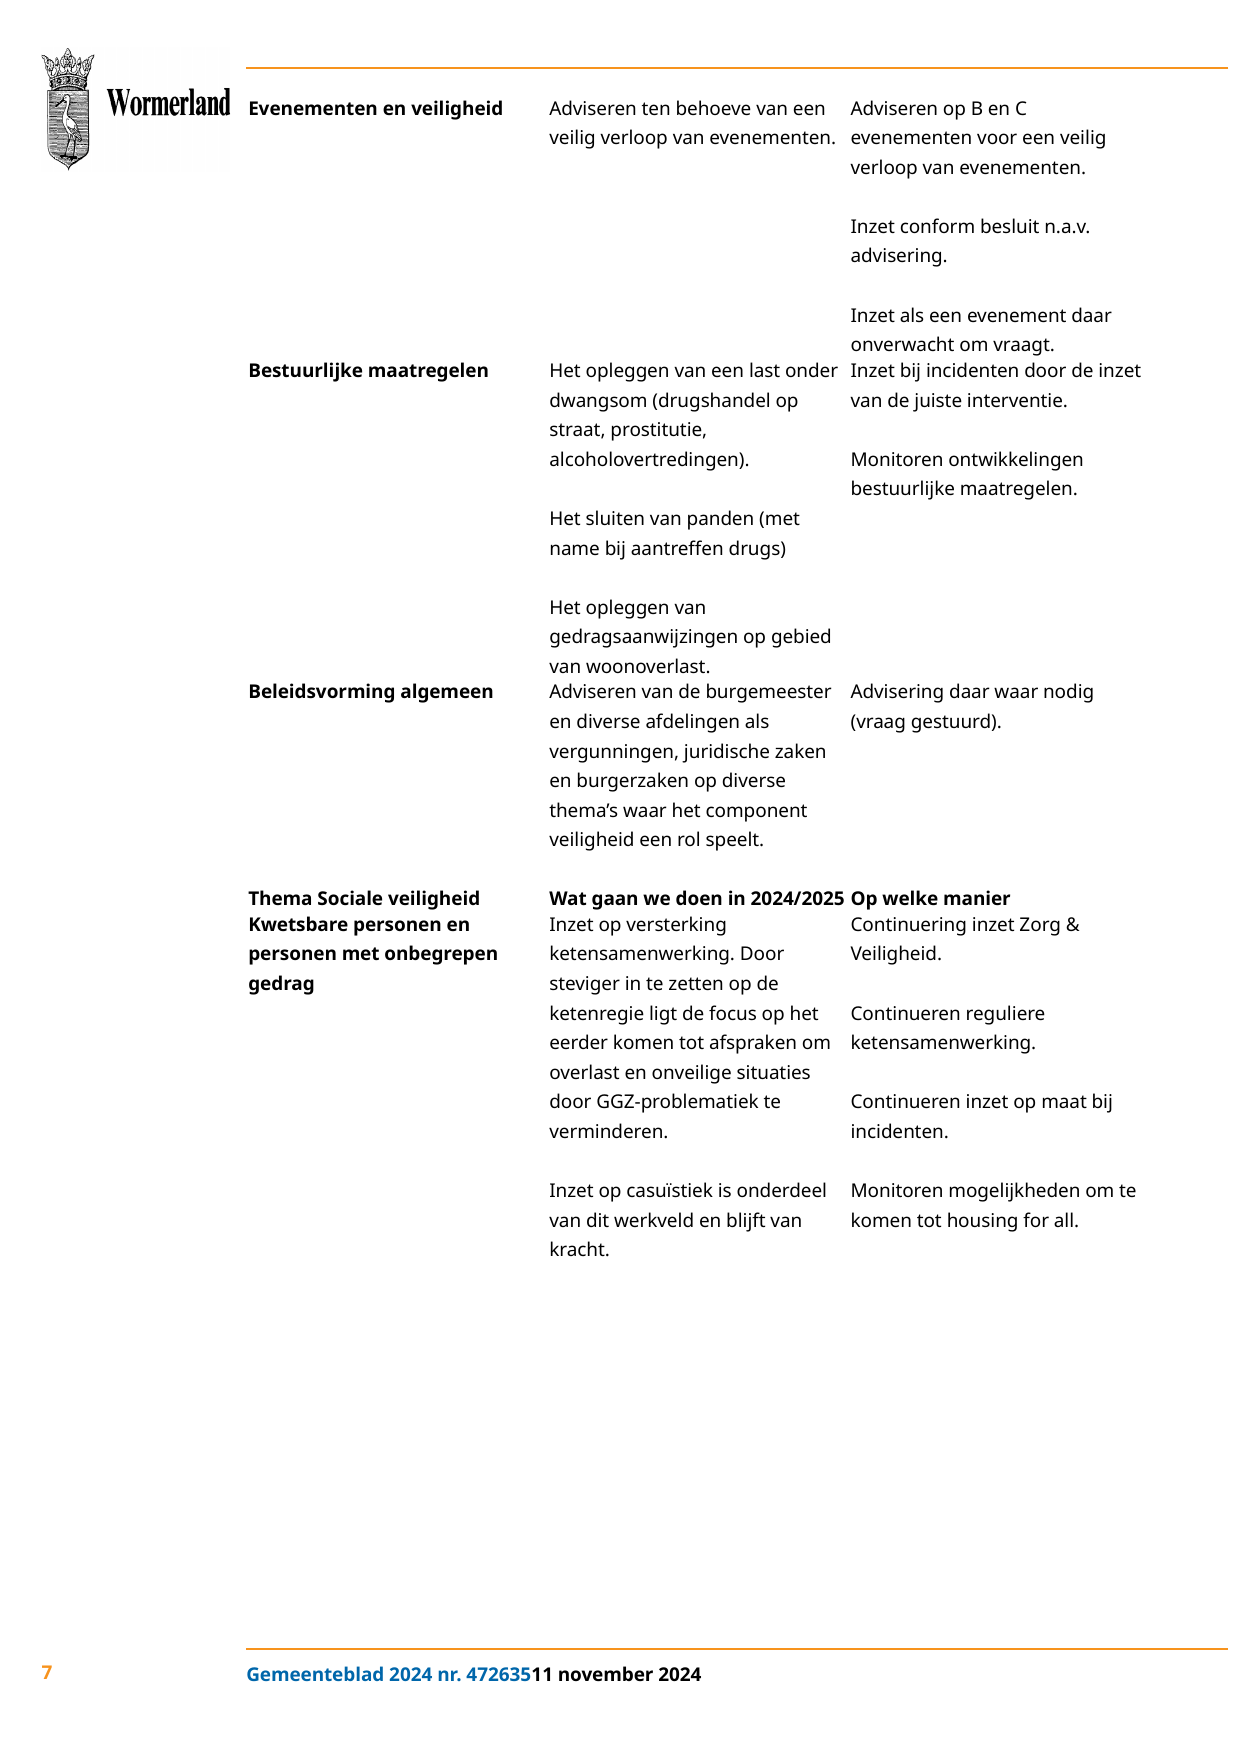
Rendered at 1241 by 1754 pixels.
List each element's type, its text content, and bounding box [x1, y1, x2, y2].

table_header Thema Sociale veiligheid [248, 885, 549, 911]
table_cell Kwetsbare personen en personen met onbegrepen gedrag [248, 911, 549, 1262]
table_cell Adviseren op B en C evenementen voor een veilig verloop van evenementen. Inzet conform besluit n.a.v. advisering. Inzet als een evenement daar onverwacht om vraagt. [850, 95, 1152, 357]
table_cell Bestuurlijke maatregelen [248, 357, 549, 679]
table_cell Inzet op versterking ketensamenwerking. Door steviger in te zetten op de ketenregie ligt de focus op het eerder komen tot afspraken om overlast en onveilige situaties door GGZ-problematiek te verminderen. Inzet op casuïstiek is onderdeel van dit werkveld en blijft van kracht. [549, 911, 850, 1262]
table_cell Beleidsvorming algemeen [248, 679, 549, 852]
table_cell Advisering daar waar nodig (vraag gestuurd). [850, 679, 1152, 852]
picture [41, 47, 231, 172]
table_cell Inzet bij incidenten door de inzet van de juiste interventie. Monitoren ontwikkelingen bestuurlijke maatregelen. [850, 357, 1152, 679]
table_header Op welke manier [850, 885, 1152, 911]
table_cell Evenementen en veiligheid [248, 95, 549, 357]
table_cell Continuering inzet Zorg & Veiligheid. Continueren reguliere ketensamenwerking. Continueren inzet op maat bij incidenten. Monitoren mogelijkheden om te komen tot housing for all. [850, 911, 1152, 1262]
table_header Wat gaan we doen in 2024/2025 [549, 885, 850, 911]
table_cell Het opleggen van een last onder dwangsom (drugshandel op straat, prostitutie, alcoholovertredingen). Het sluiten van panden (met name bij aantreffen drugs) Het opleggen van gedragsaanwijzingen op gebied van woonoverlast. [549, 357, 850, 679]
table_cell Adviseren van de burgemeester en diverse afdelingen als vergunningen, juridische zaken en burgerzaken op diverse thema’s waar het component veiligheid een rol speelt. [549, 679, 850, 852]
table_cell Adviseren ten behoeve van een veilig verloop van evenementen. [549, 95, 850, 357]
